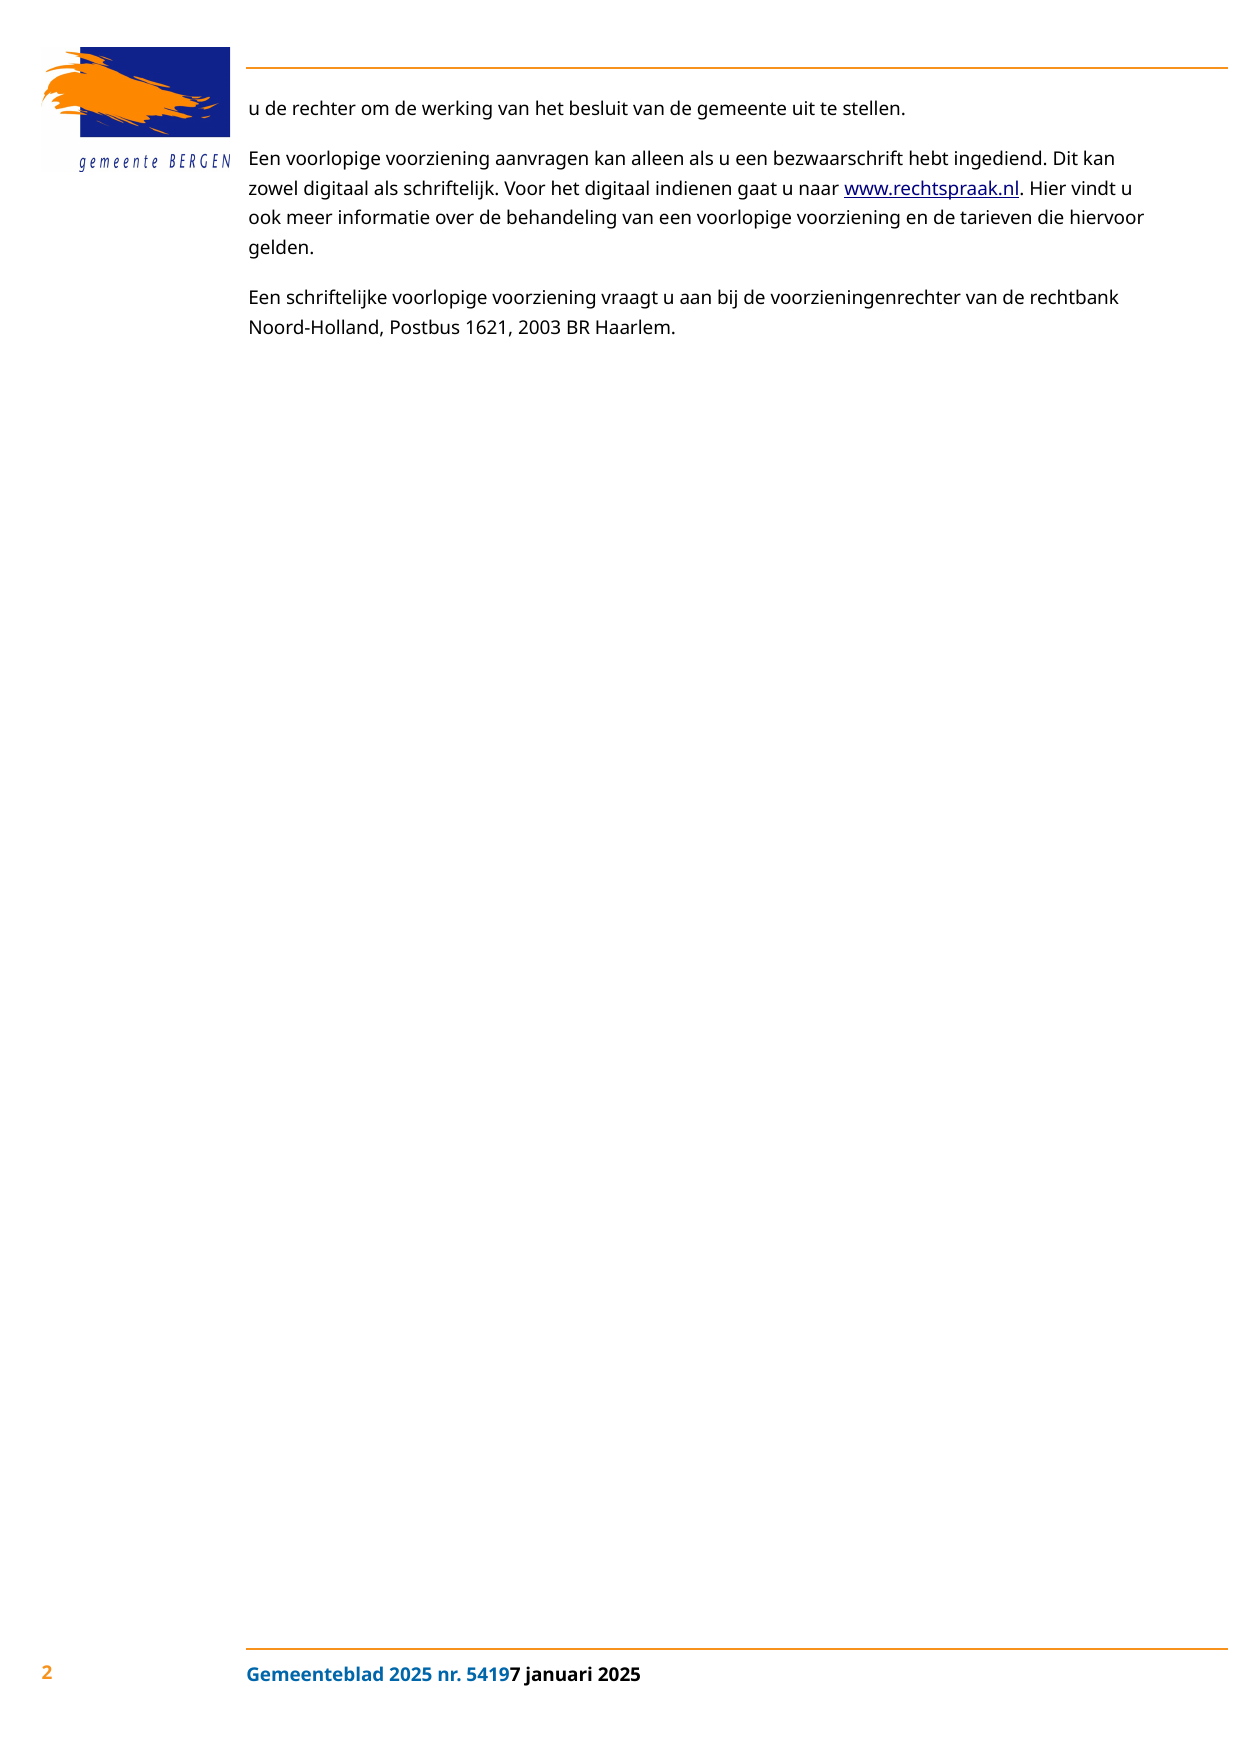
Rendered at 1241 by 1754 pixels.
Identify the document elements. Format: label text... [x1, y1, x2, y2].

text u de rechter om de werking van het besluit van de gemeente uit te stellen. [248, 95, 1152, 121]
text Een schriftelijke voorlopige voorziening vraagt u aan bij de voorzieningenrechter van de rechtbank Noord-Holland, Postbus 1621, 2003 BR Haarlem. [248, 284, 1152, 340]
picture [41, 47, 231, 172]
text Een voorlopige voorziening aanvragen kan alleen als u een bezwaarschrift hebt ingediend. Dit kan zowel digitaal als schriftelijk. Voor het digitaal indienen gaat u naar www.rechtspraak.nl. Hier vindt u ook meer informatie over de behandeling van een voorlopige voorziening en de tarieven die hiervoor gelden. [248, 145, 1152, 260]
